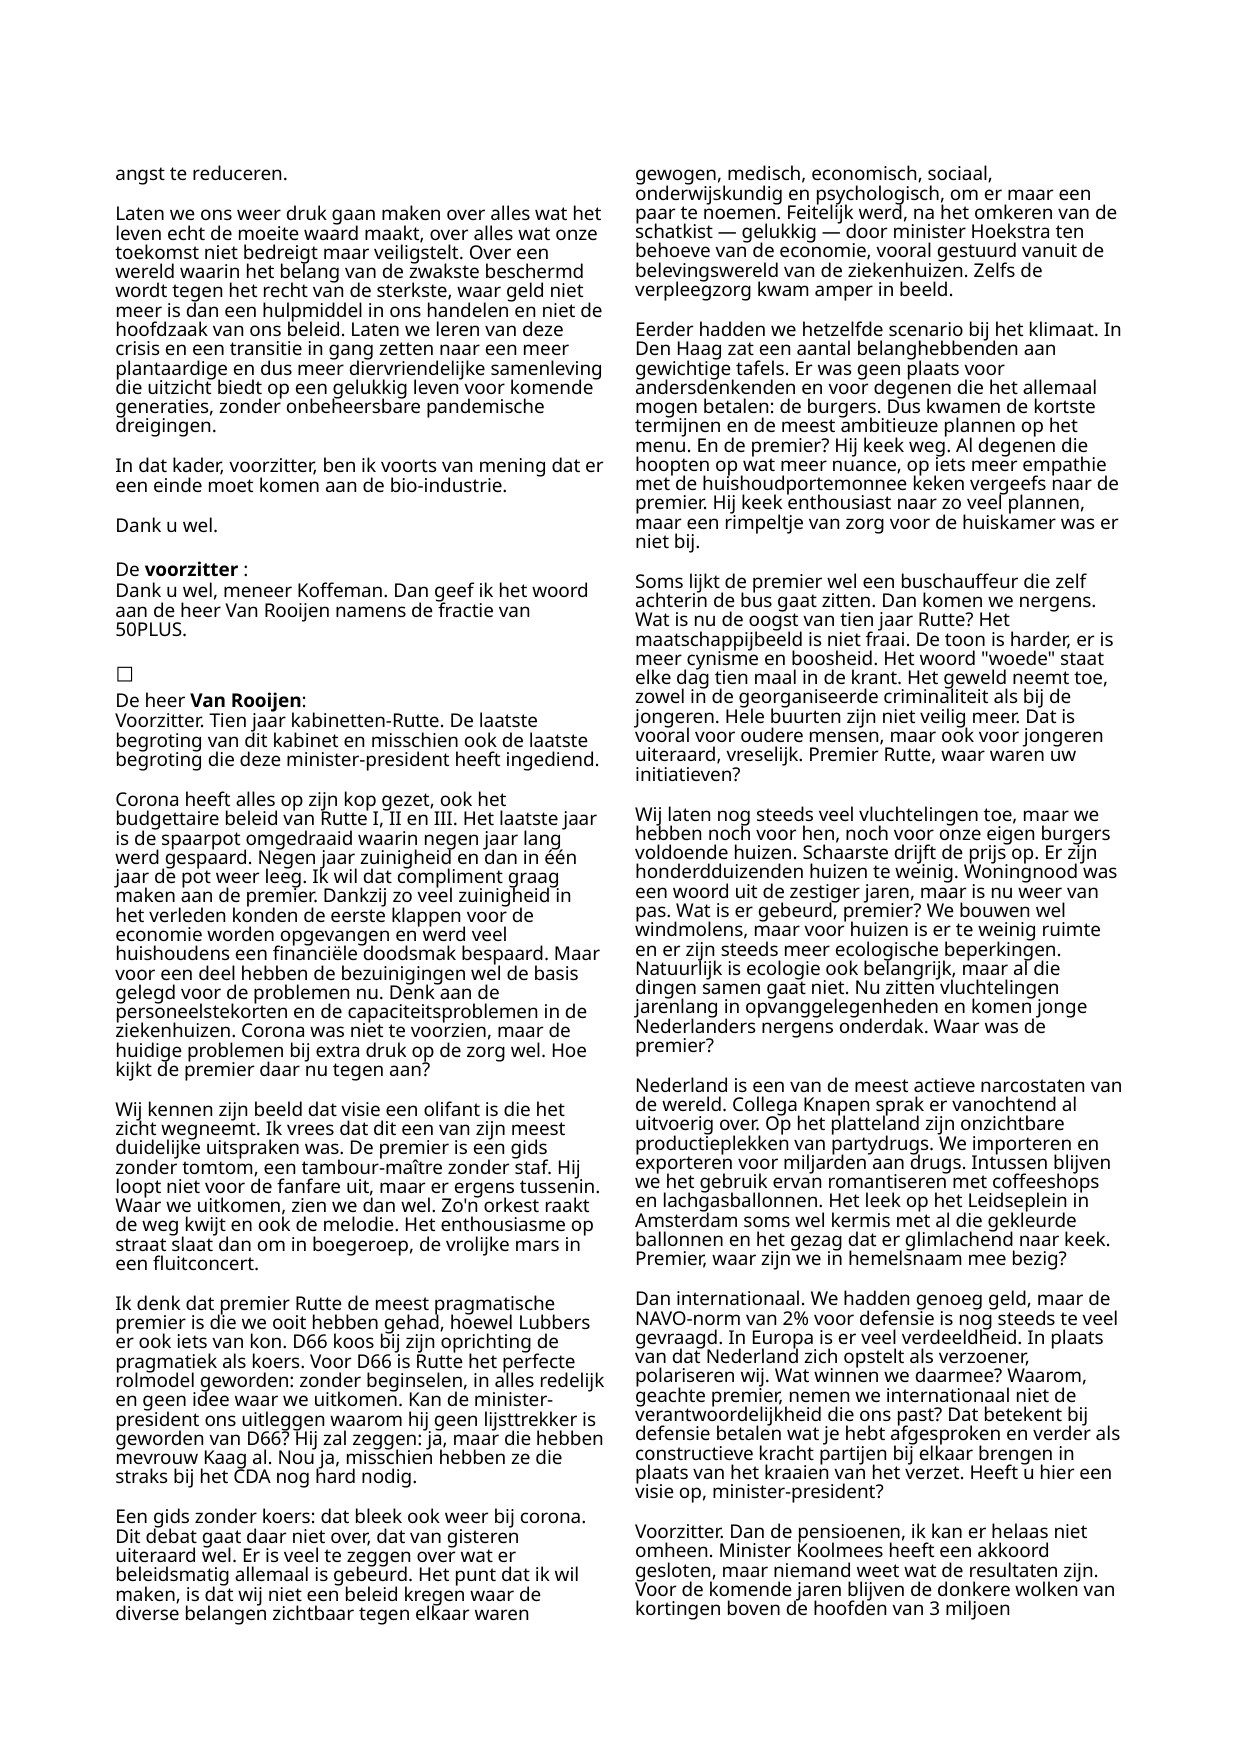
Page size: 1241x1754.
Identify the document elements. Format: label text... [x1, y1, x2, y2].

text Dan internationaal. We hadden genoeg geld, maar de NAVO-norm van 2% voor defensie is nog steeds te veel gevraagd. In Europa is er veel verdeeldheid. In plaats van dat Nederland zich opstelt als verzoener, polariseren wij. Wat winnen we daarmee? Waarom, geachte premier, nemen we internationaal niet de verantwoordelijkheid die ons past? Dat betekent bij defensie betalen wat je hebt afgesproken en verder als constructieve kracht partijen bij elkaar brengen in plaats van het kraaien van het verzet. Heeft u hier een visie op, minister-president? [635, 1290, 1125, 1502]
text In dat kader, voorzitter, ben ik voorts van mening dat er een einde moet komen aan de bio-industrie. [115, 457, 605, 496]
text angst te reduceren. [115, 165, 605, 184]
text Een gids zonder koers: dat bleek ook weer bij corona. Dit debat gaat daar niet over, dat van gisteren uiteraard wel. Er is veel te zeggen over wat er beleidsmatig allemaal is gebeurd. Het punt dat ik wil maken, is dat wij niet een beleid kregen waar de diverse belangen zichtbaar tegen elkaar waren [115, 1508, 605, 1624]
text ⬜ [115, 661, 605, 687]
text Voorzitter. Tien jaar kabinetten-Rutte. De laatste begroting van dit kabinet en misschien ook de laatste begroting die deze minister-president heeft ingediend. [115, 712, 605, 770]
text Eerder hadden we hetzelfde scenario bij het klimaat. In Den Haag zat een aantal belanghebbenden aan gewichtige tafels. Er was geen plaats voor andersdenkenden en voor degenen die het allemaal mogen betalen: de burgers. Dus kwamen de kortste termijnen en de meest ambitieuze plannen op het menu. En de premier? Hij keek weg. Al degenen die hoopten op wat meer nuance, op iets meer empathie met de huishoudportemonnee keken vergeefs naar de premier. Hij keek enthousiast naar zo veel plannen, maar een rimpeltje van zorg voor de huiskamer was er niet bij. [635, 321, 1125, 552]
text Wij laten nog steeds veel vluchtelingen toe, maar we hebben noch voor hen, noch voor onze eigen burgers voldoende huizen. Schaarste drijft de prijs op. Er zijn honderdduizenden huizen te weinig. Woningnood was een woord uit de zestiger jaren, maar is nu weer van pas. Wat is er gebeurd, premier? We bouwen wel windmolens, maar voor huizen is er te weinig ruimte en er zijn steeds meer ecologische beperkingen. Natuurlijk is ecologie ook belangrijk, maar al die dingen samen gaat niet. Nu zitten vluchtelingen jarenlang in opvanggelegenheden en komen jonge Nederlanders nergens onderdak. Waar was de premier? [635, 806, 1125, 1056]
text gewogen, medisch, economisch, sociaal, onderwijskundig en psychologisch, om er maar een paar te noemen. Feitelijk werd, na het omkeren van de schatkist — gelukkig — door minister Hoekstra ten behoeve van de economie, vooral gestuurd vanuit de belevingswereld van de ziekenhuizen. Zelfs de verpleegzorg kwam amper in beeld. [635, 165, 1125, 300]
text Nederland is een van de meest actieve narcostaten van de wereld. Collega Knapen sprak er vanochtend al uitvoerig over. Op het platteland zijn onzichtbare productieplekken van partydrugs. We importeren en exporteren voor miljarden aan drugs. Intussen blijven we het gebruik ervan romantiseren met coffeeshops en lachgasballonnen. Het leek op het Leidseplein in Amsterdam soms wel kermis met al die gekleurde ballonnen en het gezag dat er glimlachend naar keek. Premier, waar zijn we in hemelsnaam mee bezig? [635, 1077, 1125, 1269]
text Corona heeft alles op zijn kop gezet, ook het budgettaire beleid van Rutte I, II en III. Het laatste jaar is de spaarpot omgedraaid waarin negen jaar lang werd gespaard. Negen jaar zuinigheid en dan in één jaar de pot weer leeg. Ik wil dat compliment graag maken aan de premier. Dankzij zo veel zuinigheid in het verleden konden de eerste klappen voor de economie worden opgevangen en werd veel huishoudens een financiële doodsmak bespaard. Maar voor een deel hebben de bezuinigingen wel de basis gelegd voor de problemen nu. Denk aan de personeelstekorten en de capaciteitsproblemen in de ziekenhuizen. Corona was niet te voorzien, maar de huidige problemen bij extra druk op de zorg wel. Hoe kijkt de premier daar nu tegen aan? [115, 791, 605, 1080]
text De heer Van Rooijen: [115, 687, 605, 712]
text Wij kennen zijn beeld dat visie een olifant is die het zicht wegneemt. Ik vrees dat dit een van zijn meest duidelijke uitspraken was. De premier is een gids zonder tomtom, een tambour-maître zonder staf. Hij loopt niet voor de fanfare uit, maar er ergens tussenin. Waar we uitkomen, zien we dan wel. Zo'n orkest raakt de weg kwijt en ook de melodie. Het enthousiasme op straat slaat dan om in boegeroep, de vrolijke mars in een fluitconcert. [115, 1101, 605, 1274]
text Ik denk dat premier Rutte de meest pragmatische premier is die we ooit hebben gehad, hoewel Lubbers er ook iets van kon. D66 koos bij zijn oprichting de pragmatiek als koers. Voor D66 is Rutte het perfecte rolmodel geworden: zonder beginselen, in alles redelijk en geen idee waar we uitkomen. Kan de minister-president ons uitleggen waarom hij geen lijsttrekker is geworden van D66? Hij zal zeggen: ja, maar die hebben mevrouw Kaag al. Nou ja, misschien hebben ze die straks bij het CDA nog hard nodig. [115, 1295, 605, 1488]
text Dank u wel. [115, 517, 605, 536]
text De voorzitter : [115, 557, 605, 582]
text Voorzitter. Dan de pensioenen, ik kan er helaas niet omheen. Minister Koolmees heeft een akkoord gesloten, maar niemand weet wat de resultaten zijn. Voor de komende jaren blijven de donkere wolken van kortingen boven de hoofden van 3 miljoen [635, 1523, 1125, 1619]
text Soms lijkt de premier wel een buschauffeur die zelf achterin de bus gaat zitten. Dan komen we nergens. Wat is nu de oogst van tien jaar Rutte? Het maatschappijbeeld is niet fraai. De toon is harder, er is meer cynisme en boosheid. Het woord "woede" staat elke dag tien maal in de krant. Het geweld neemt toe, zowel in de georganiseerde criminaliteit als bij de jongeren. Hele buurten zijn niet veilig meer. Dat is vooral voor oudere mensen, maar ook voor jongeren uiteraard, vreselijk. Premier Rutte, waar waren uw initiatieven? [635, 573, 1125, 785]
text Dank u wel, meneer Koffeman. Dan geef ik het woord aan de heer Van Rooijen namens de fractie van 50PLUS. [115, 582, 605, 640]
text Laten we ons weer druk gaan maken over alles wat het leven echt de moeite waard maakt, over alles wat onze toekomst niet bedreigt maar veiligstelt. Over een wereld waarin het belang van de zwakste beschermd wordt tegen het recht van de sterkste, waar geld niet meer is dan een hulpmiddel in ons handelen en niet de hoofdzaak van ons beleid. Laten we leren van deze crisis en een transitie in gang zetten naar een meer plantaardige en dus meer diervriendelijke samenleving die uitzicht biedt op een gelukkig leven voor komende generaties, zonder onbeheersbare pandemische dreigingen. [115, 205, 605, 437]
